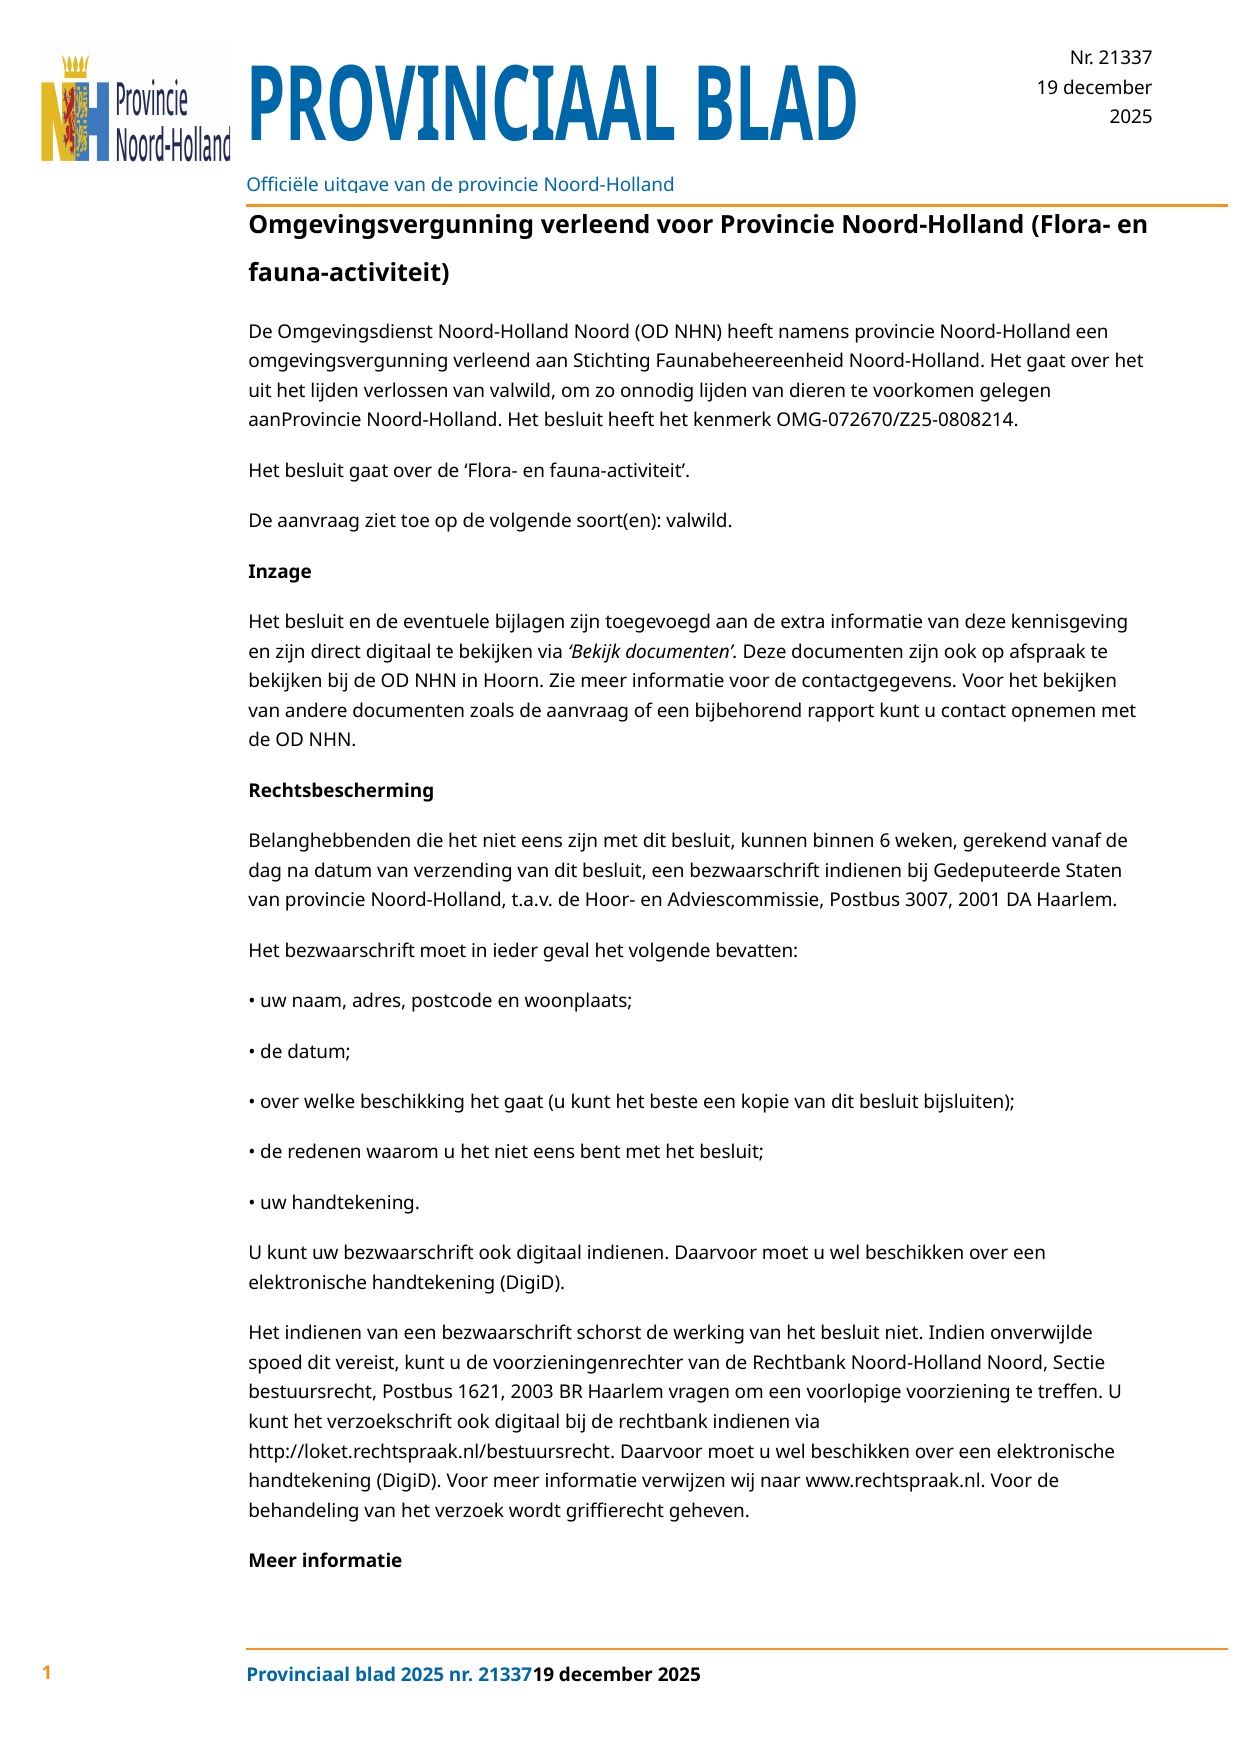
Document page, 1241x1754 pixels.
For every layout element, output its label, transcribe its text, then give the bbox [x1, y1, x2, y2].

text Belanghebbenden die het niet eens zijn met dit besluit, kunnen binnen 6 weken, gerekend vanaf de dag na datum van verzending van dit besluit, een bezwaarschrift indienen bij Gedeputeerde Staten van provincie Noord-Holland, t.a.v. de Hoor- en Adviescommissie, Postbus 3007, 2001 DA Haarlem. [248, 827, 1152, 912]
text Rechtsbescherming [248, 777, 1152, 803]
text Inzage [248, 558, 1152, 584]
text U kunt uw bezwaarschrift ook digitaal indienen. Daarvoor moet u wel beschikken over een elektronische handtekening (DigiD). [248, 1239, 1152, 1295]
text De Omgevingsdienst Noord-Holland Noord (OD NHN) heeft namens provincie Noord-Holland een omgevingsvergunning verleend aan Stichting Faunabeheereenheid Noord-Holland. Het gaat over het uit het lijden verlossen van valwild, om zo onnodig lijden van dieren te voorkomen gelegen aanProvincie Noord-Holland. Het besluit heeft het kenmerk OMG-072670/Z25-0808214. [248, 318, 1152, 432]
text Het besluit en de eventuele bijlagen zijn toegevoegd aan de extra informatie van deze kennisgeving en zijn direct digitaal te bekijken via ‘Bekijk documenten’. Deze documenten zijn ook op afspraak te bekijken bij de OD NHN in Hoorn. Zie meer informatie voor de contactgegevens. Voor het bekijken van andere documenten zoals de aanvraag of een bijbehorend rapport kunt u contact opnemen met de OD NHN. [248, 608, 1152, 752]
text • de datum; [248, 1038, 1152, 1064]
text De aanvraag ziet toe op de volgende soort(en): valwild. [248, 507, 1152, 533]
text Meer informatie [248, 1547, 1152, 1573]
text Het besluit gaat over de ‘Flora- en fauna-activiteit’. [248, 457, 1152, 483]
text Het indienen van een bezwaarschrift schorst de werking van het besluit niet. Indien onverwijlde spoed dit vereist, kunt u de voorzieningenrechter van de Rechtbank Noord-Holland Noord, Sectie bestuursrecht, Postbus 1621, 2003 BR Haarlem vragen om een voorlopige voorziening te treffen. U kunt het verzoekschrift ook digitaal bij de rechtbank indienen via http://loket.rechtspraak.nl/bestuursrecht. Daarvoor moet u wel beschikken over een elektronische handtekening (DigiD). Voor meer informatie verwijzen wij naar www.rechtspraak.nl. Voor de behandeling van het verzoek wordt griffierecht geheven. [248, 1319, 1152, 1523]
text Omgevingsvergunning verleend voor Provincie Noord-Holland (Flora- en fauna-activiteit) [248, 207, 1152, 288]
text • over welke beschikking het gaat (u kunt het beste een kopie van dit besluit bijsluiten); [248, 1088, 1152, 1114]
text • uw handtekening. [248, 1189, 1152, 1215]
text Het bezwaarschrift moet in ieder geval het volgende bevatten: [248, 937, 1152, 963]
text • uw naam, adres, postcode en woonplaats; [248, 987, 1152, 1013]
picture [41, 47, 231, 172]
text • de redenen waarom u het niet eens bent met het besluit; [248, 1139, 1152, 1164]
